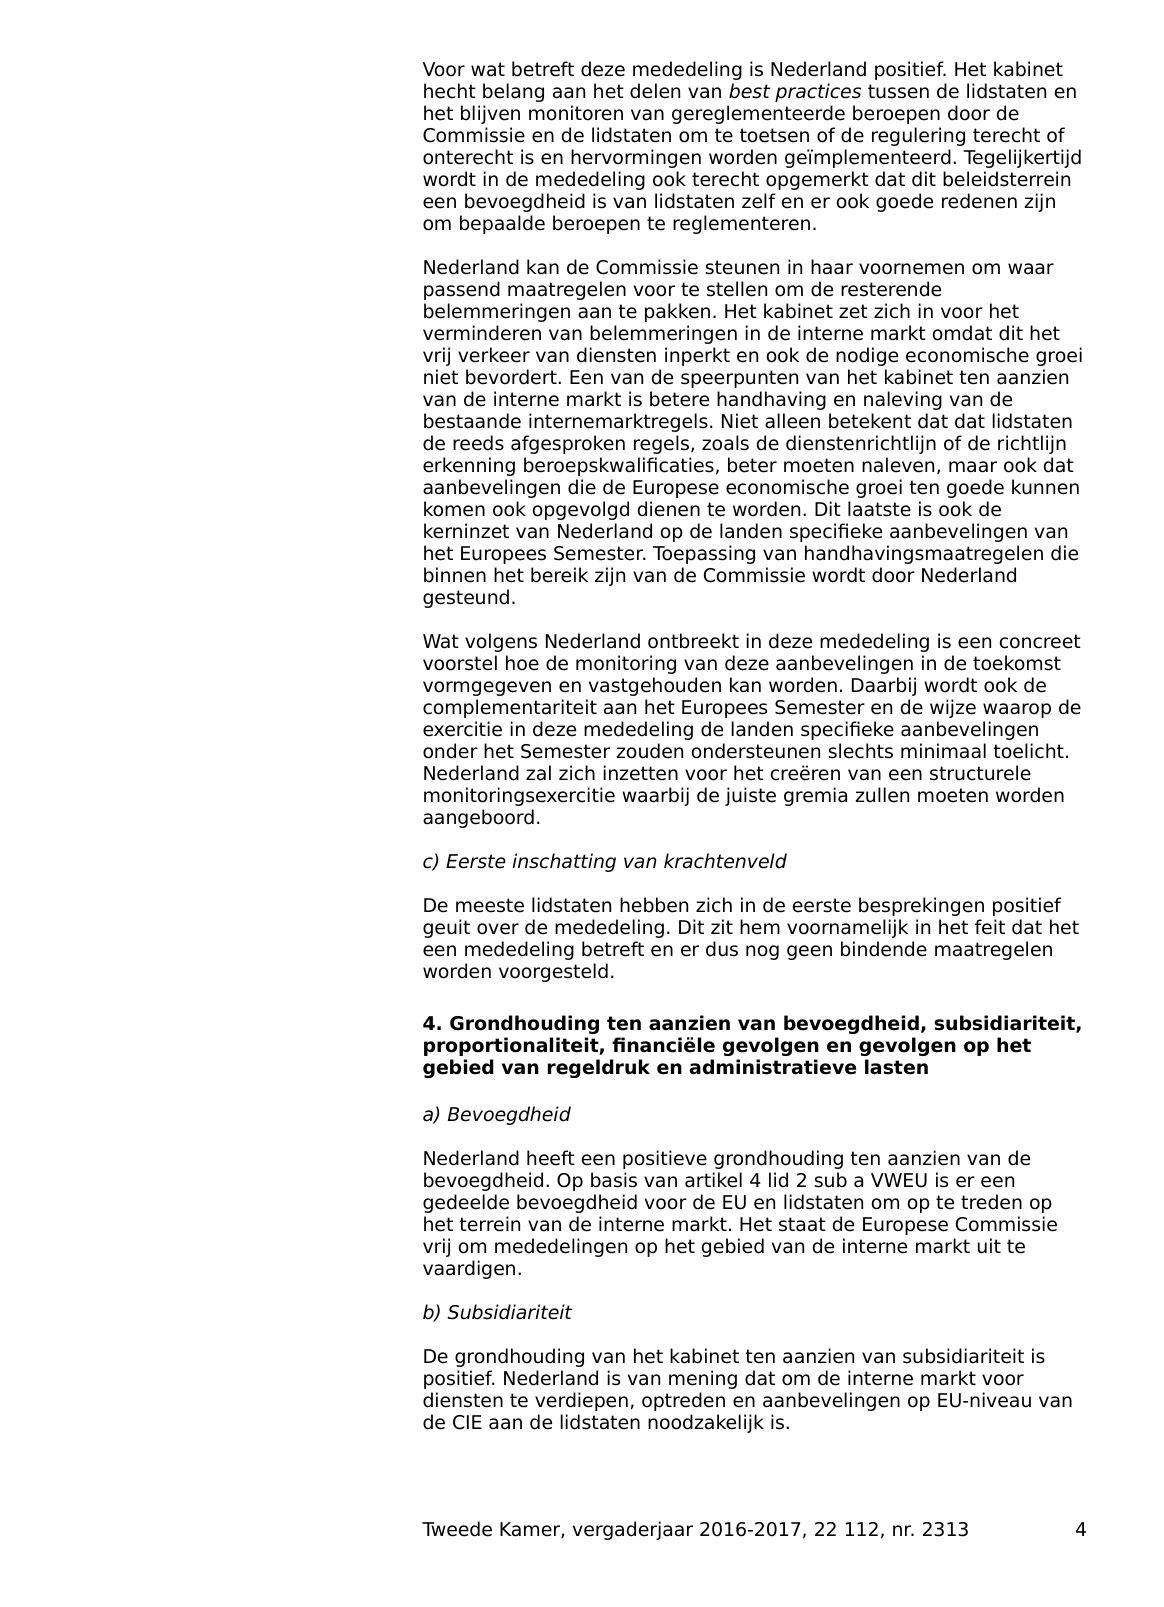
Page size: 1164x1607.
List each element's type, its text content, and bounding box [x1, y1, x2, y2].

subtitle b) Subsidiariteit [422, 1302, 1087, 1324]
subtitle 4. Grondhouding ten aanzien van bevoegdheid, subsidiariteit, proportionaliteit, financiële gevolgen en gevolgen op het gebied van regeldruk en administratieve lasten [422, 1013, 1087, 1079]
text De grondhouding van het kabinet ten aanzien van subsidiariteit is positief. Nederland is van mening dat om de interne markt voor diensten te verdiepen, optreden en aanbevelingen op EU-niveau van de CIE aan de lidstaten noodzakelijk is. [422, 1346, 1087, 1434]
text Wat volgens Nederland ontbreekt in deze mededeling is een concreet voorstel hoe de monitoring van deze aanbevelingen in de toekomst vormgegeven en vastgehouden kan worden. Daarbij wordt ook de complementariteit aan het Europees Semester en de wijze waarop de exercitie in deze mededeling de landen specifieke aanbevelingen onder het Semester zouden ondersteunen slechts minimaal toelicht. Nederland zal zich inzetten voor het creëren van een structurele monitoringsexercitie waarbij de juiste gremia zullen moeten worden aangeboord. [422, 631, 1087, 829]
text Voor wat betreft deze mededeling is Nederland positief. Het kabinet hecht belang aan het delen van best practices tussen de lidstaten en het blijven monitoren van gereglementeerde beroepen door de Commissie en de lidstaten om te toetsen of de regulering terecht of onterecht is en hervormingen worden geïmplementeerd. Tegelijkertijd wordt in de mededeling ook terecht opgemerkt dat dit beleidsterrein een bevoegdheid is van lidstaten zelf en er ook goede redenen zijn om bepaalde beroepen te reglementeren. [422, 59, 1087, 235]
text De meeste lidstaten hebben zich in de eerste besprekingen positief geuit over de mededeling. Dit zit hem voornamelijk in het feit dat het een mededeling betreft en er dus nog geen bindende maatregelen worden voorgesteld. [422, 895, 1087, 983]
subtitle a) Bevoegdheid [422, 1104, 1087, 1126]
text Nederland kan de Commissie steunen in haar voornemen om waar passend maatregelen voor te stellen om de resterende belemmeringen aan te pakken. Het kabinet zet zich in voor het verminderen van belemmeringen in de interne markt omdat dit het vrij verkeer van diensten inperkt en ook de nodige economische groei niet bevordert. Een van de speerpunten van het kabinet ten aanzien van de interne markt is betere handhaving en naleving van de bestaande internemarktregels. Niet alleen betekent dat dat lidstaten de reeds afgesproken regels, zoals de dienstenrichtlijn of de richtlijn erkenning beroepskwalificaties, beter moeten naleven, maar ook dat aanbevelingen die de Europese economische groei ten goede kunnen komen ook opgevolgd dienen te worden. Dit laatste is ook de kerninzet van Nederland op de landen specifieke aanbevelingen van het Europees Semester. Toepassing van handhavingsmaatregelen die binnen het bereik zijn van de Commissie wordt door Nederland gesteund. [422, 257, 1087, 609]
subtitle c) Eerste inschatting van krachtenveld [422, 851, 1087, 873]
text Nederland heeft een positieve grondhouding ten aanzien van de bevoegdheid. Op basis van artikel 4 lid 2 sub a VWEU is er een gedeelde bevoegdheid voor de EU en lidstaten om op te treden op het terrein van de interne markt. Het staat de Europese Commissie vrij om mededelingen op het gebied van de interne markt uit te vaardigen. [422, 1148, 1087, 1280]
